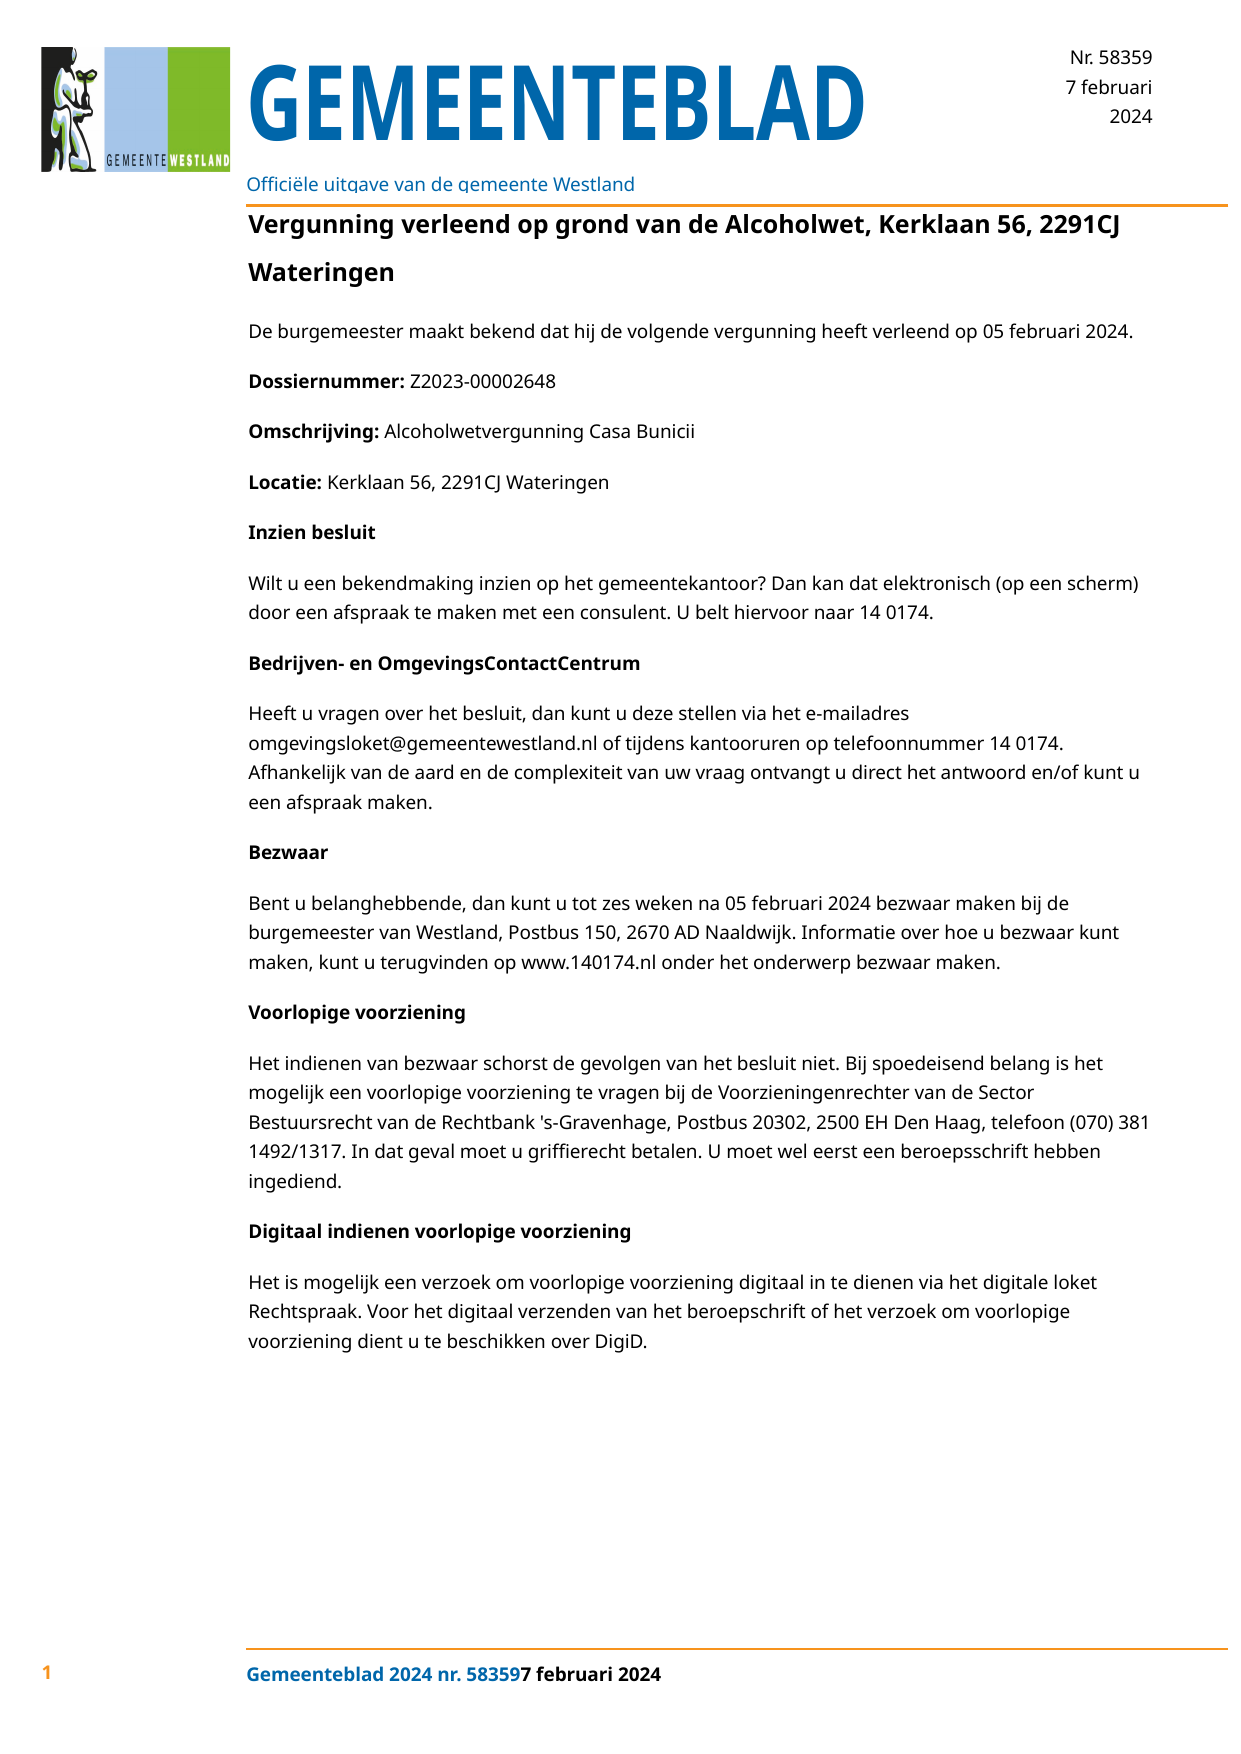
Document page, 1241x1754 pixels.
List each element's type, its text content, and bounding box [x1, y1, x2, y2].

text Bezwaar [248, 839, 1152, 865]
text Het is mogelijk een verzoek om voorlopige voorziening digitaal in te dienen via het digitale loket Rechtspraak. Voor het digitaal verzenden van het beroepschrift of het verzoek om voorlopige voorziening dient u te beschikken over DigiD. [248, 1269, 1152, 1354]
text Heeft u vragen over het besluit, dan kunt u deze stellen via het e-mailadres omgevingsloket@gemeentewestland.nl of tijdens kantooruren op telefoonnummer 14 0174. Afhankelijk van de aard en de complexiteit van uw vraag ontvangt u direct het antwoord en/of kunt u een afspraak maken. [248, 700, 1152, 815]
text Bedrijven- en OmgevingsContactCentrum [248, 650, 1152, 676]
text Vergunning verleend op grond van de Alcoholwet, Kerklaan 56, 2291CJ Wateringen [248, 207, 1152, 288]
text Dossiernummer: Z2023-00002648 [248, 368, 1152, 394]
text Wilt u een bekendmaking inzien op het gemeentekantoor? Dan kan dat elektronisch (op een scherm) door een afspraak te maken met een consulent. U belt hiervoor naar 14 0174. [248, 570, 1152, 625]
text Inzien besluit [248, 519, 1152, 545]
picture [41, 47, 231, 172]
text De burgemeester maakt bekend dat hij de volgende vergunning heeft verleend op 05 februari 2024. [248, 318, 1152, 344]
text Het indienen van bezwaar schorst de gevolgen van het besluit niet. Bij spoedeisend belang is het mogelijk een voorlopige voorziening te vragen bij de Voorzieningenrechter van de Sector Bestuursrecht van de Rechtbank 's-Gravenhage, Postbus 20302, 2500 EH Den Haag, telefoon (070) 381 1492/1317. In dat geval moet u griffierecht betalen. U moet wel eerst een beroepsschrift hebben ingediend. [248, 1050, 1152, 1194]
text Digitaal indienen voorlopige voorziening [248, 1219, 1152, 1244]
text Voorlopige voorziening [248, 999, 1152, 1025]
text Omschrijving: Alcoholwetvergunning Casa Bunicii [248, 419, 1152, 444]
text Locatie: Kerklaan 56, 2291CJ Wateringen [248, 469, 1152, 495]
text Bent u belanghebbende, dan kunt u tot zes weken na 05 februari 2024 bezwaar maken bij de burgemeester van Westland, Postbus 150, 2670 AD Naaldwijk. Informatie over hoe u bezwaar kunt maken, kunt u terugvinden op www.140174.nl onder het onderwerp bezwaar maken. [248, 890, 1152, 975]
